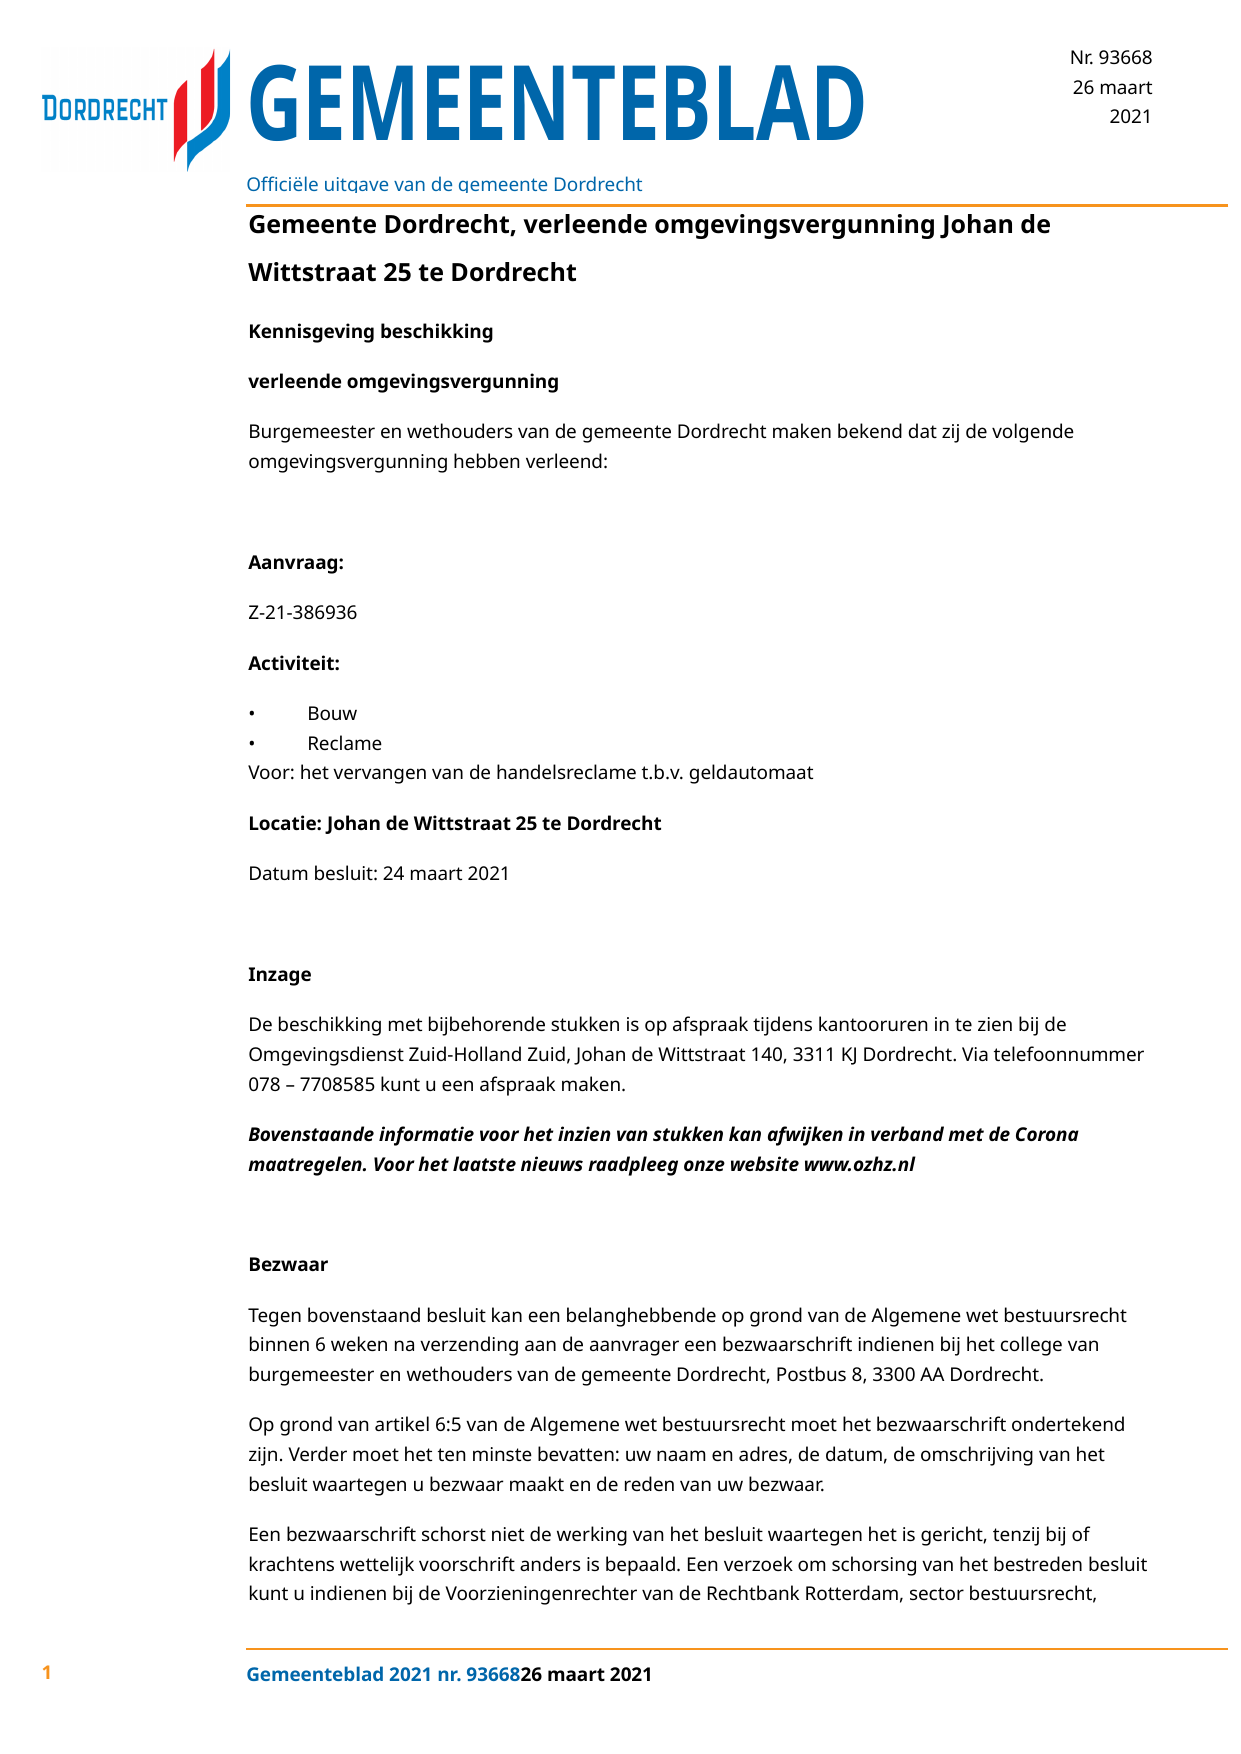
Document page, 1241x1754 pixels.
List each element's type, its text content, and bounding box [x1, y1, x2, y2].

text Een bezwaarschrift schorst niet de werking van het besluit waartegen het is gericht, tenzij bij of krachtens wettelijk voorschrift anders is bepaald. Een verzoek om schorsing van het bestreden besluit kunt u indienen bij de Voorzieningenrechter van de Rechtbank Rotterdam, sector bestuursrecht, [248, 1521, 1152, 1606]
list Bouw [248, 700, 1152, 726]
text Gemeente Dordrecht, verleende omgevingsvergunning Johan de Wittstraat 25 te Dordrecht [248, 207, 1152, 288]
text De beschikking met bijbehorende stukken is op afspraak tijdens kantooruren in te zien bij de Omgevingsdienst Zuid-Holland Zuid, Johan de Wittstraat 140, 3311 KJ Dordrecht. Via telefoonnummer 078 – 7708585 kunt u een afspraak maken. [248, 1012, 1152, 1097]
text Locatie: Johan de Wittstraat 25 te Dordrecht [248, 810, 1152, 836]
text Bezwaar [248, 1252, 1152, 1277]
text Bovenstaande informatie voor het inzien van stukken kan afwijken in verband met de Corona maatregelen. Voor het laatste nieuws raadpleeg onze website www.ozhz.nl [248, 1121, 1152, 1177]
text Datum besluit: 24 maart 2021 [248, 860, 1152, 886]
text Burgemeester en wethouders van de gemeente Dordrecht maken bekend dat zij de volgende omgevingsvergunning hebben verleend: [248, 419, 1152, 474]
text Kennisgeving beschikking [248, 318, 1152, 344]
text Aanvraag: [248, 549, 1152, 575]
text Voor: het vervangen van de handelsreclame t.b.v. geldautomaat [248, 759, 1152, 785]
text Activiteit: [248, 650, 1152, 676]
picture [41, 47, 231, 172]
text Inzage [248, 961, 1152, 987]
text Op grond van artikel 6:5 van de Algemene wet bestuursrecht moet het bezwaarschrift ondertekend zijn. Verder moet het ten minste bevatten: uw naam en adres, de datum, de omschrijving van het besluit waartegen u bezwaar maakt en de reden van uw bezwaar. [248, 1412, 1152, 1497]
list Reclame [248, 730, 1152, 756]
text Z-21-386936 [248, 599, 1152, 625]
text Tegen bovenstaand besluit kan een belanghebbende op grond van de Algemene wet bestuursrecht binnen 6 weken na verzending aan de aanvrager een bezwaarschrift indienen bij het college van burgemeester en wethouders van de gemeente Dordrecht, Postbus 8, 3300 AA Dordrecht. [248, 1302, 1152, 1387]
text verleende omgevingsvergunning [248, 368, 1152, 394]
